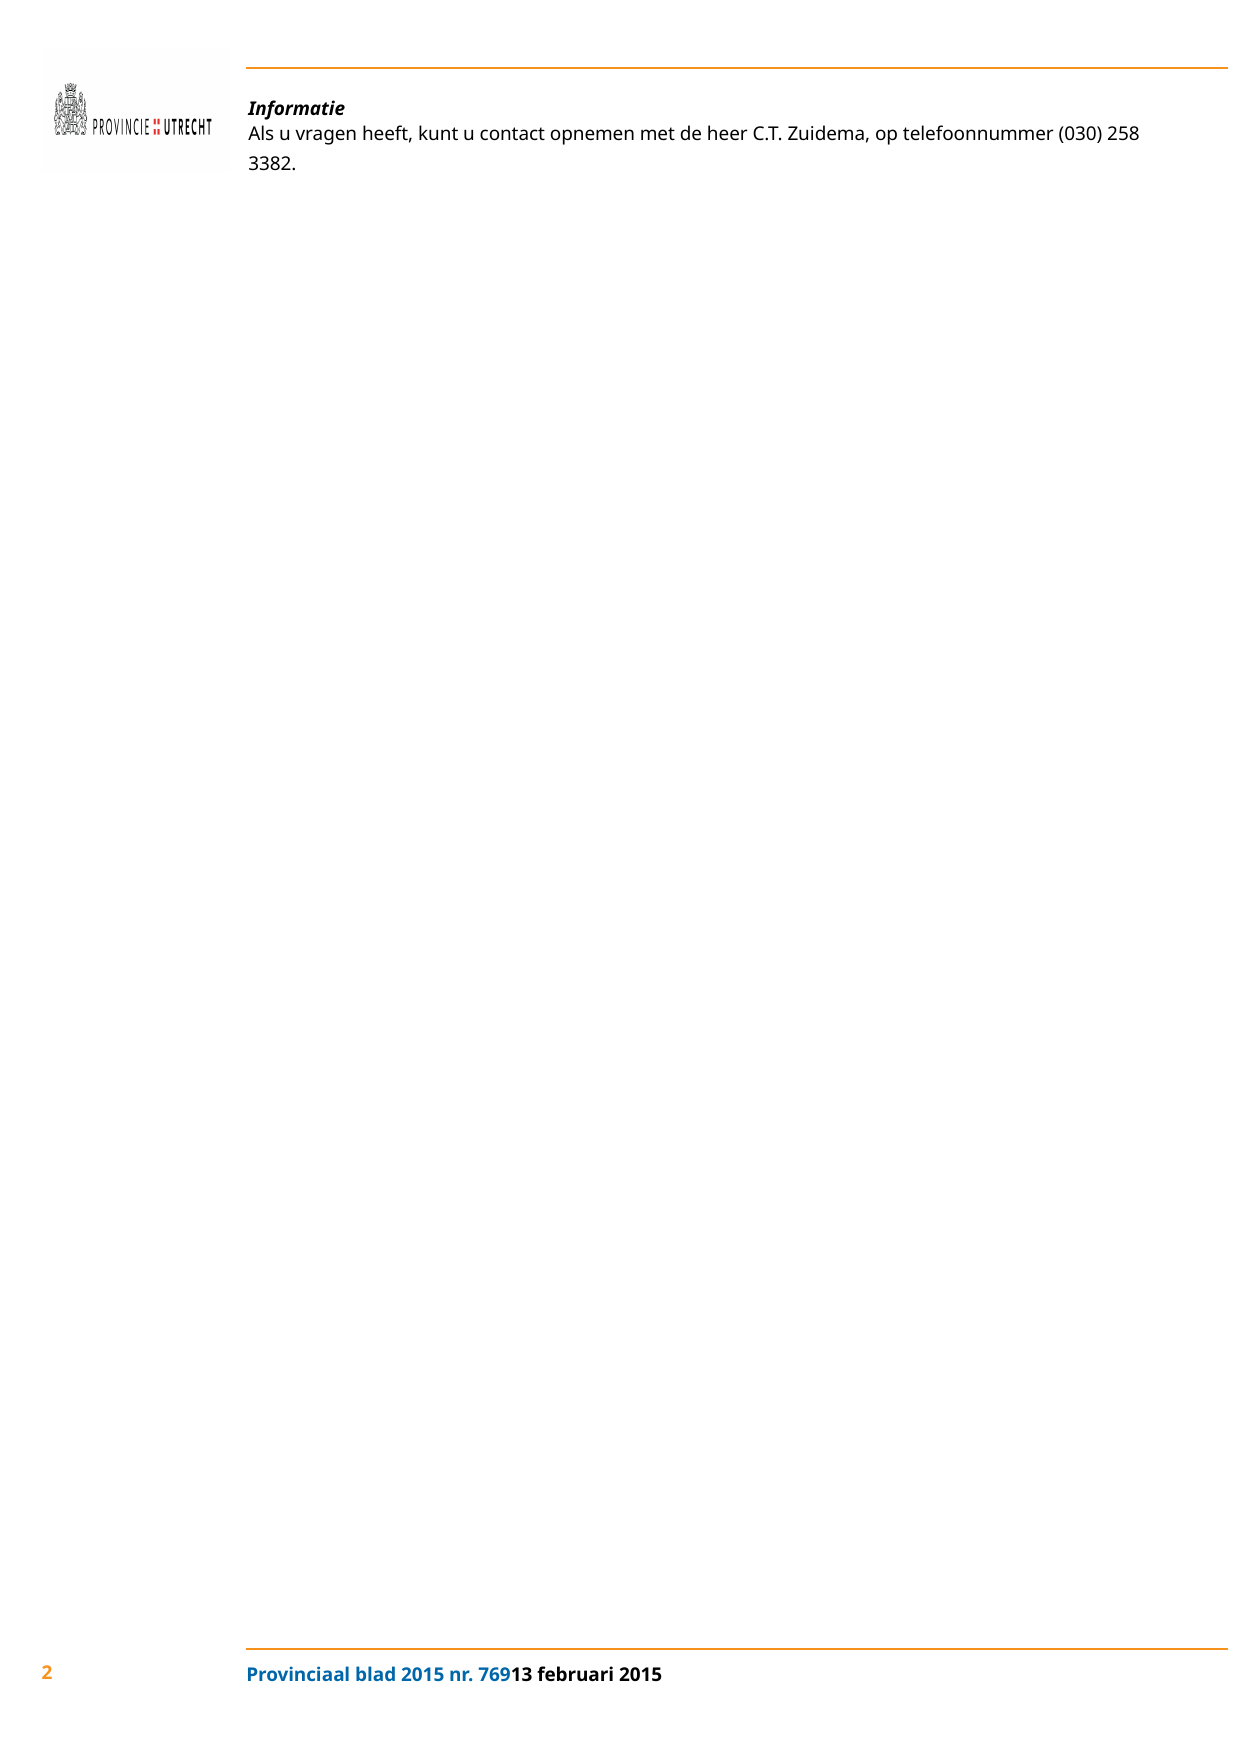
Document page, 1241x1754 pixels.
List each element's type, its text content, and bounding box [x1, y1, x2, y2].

text Informatie [248, 95, 1152, 121]
text Als u vragen heeft, kunt u contact opnemen met de heer C.T. Zuidema, op telefoonnummer (030) 258 3382. [248, 121, 1152, 176]
picture [41, 47, 231, 172]
